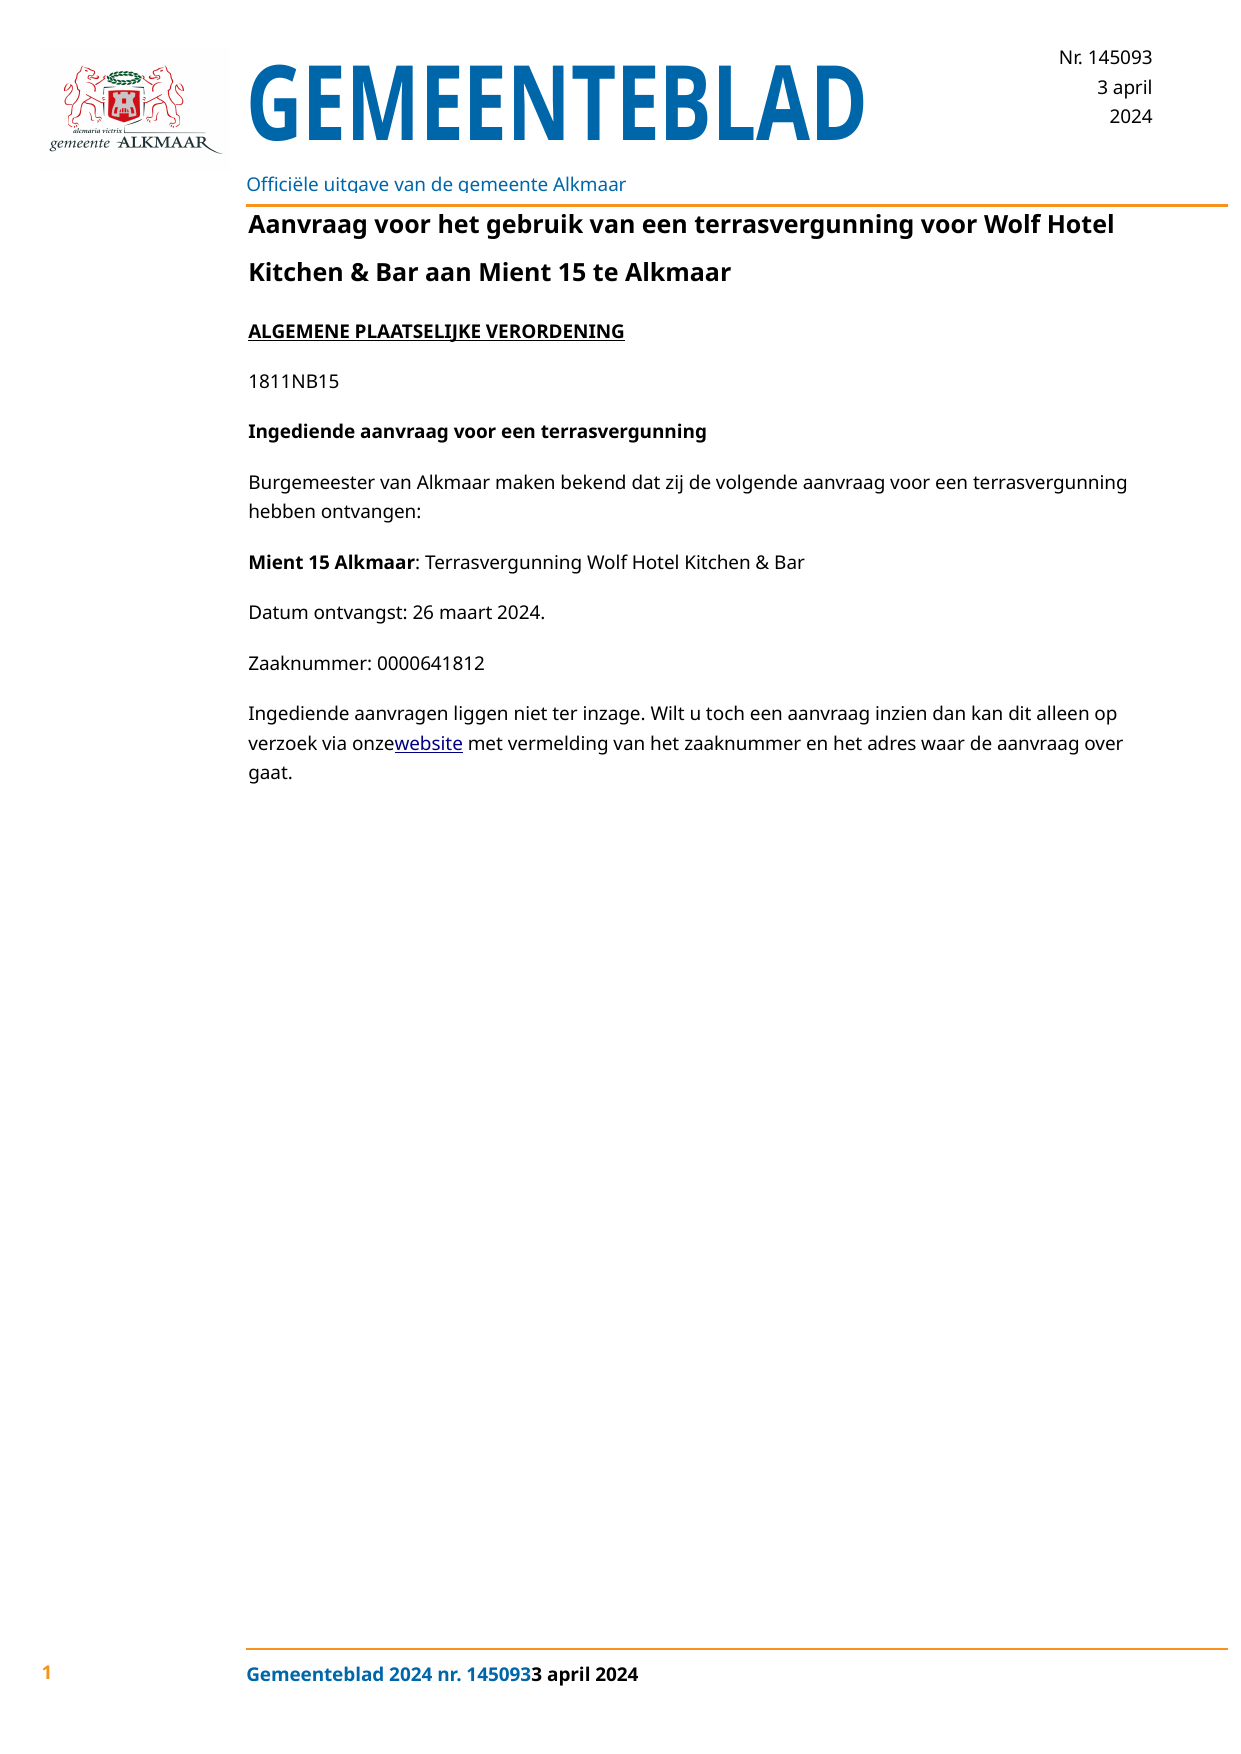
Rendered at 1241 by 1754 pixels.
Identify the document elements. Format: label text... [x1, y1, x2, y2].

text Mient 15 Alkmaar: Terrasvergunning Wolf Hotel Kitchen & Bar [248, 549, 1152, 575]
text Datum ontvangst: 26 maart 2024. [248, 599, 1152, 625]
text Zaaknummer: 0000641812 [248, 650, 1152, 676]
text Ingediende aanvraag voor een terrasvergunning [248, 419, 1152, 444]
text Burgemeester van Alkmaar maken bekend dat zij de volgende aanvraag voor een terrasvergunning hebben ontvangen: [248, 469, 1152, 524]
text Aanvraag voor het gebruik van een terrasvergunning voor Wolf Hotel Kitchen & Bar aan Mient 15 te Alkmaar [248, 207, 1152, 288]
picture [41, 47, 231, 172]
text 1811NB15 [248, 368, 1152, 394]
text ALGEMENE PLAATSELIJKE VERORDENING [248, 318, 1152, 344]
text Ingediende aanvragen liggen niet ter inzage. Wilt u toch een aanvraag inzien dan kan dit alleen op verzoek via onzewebsite met vermelding van het zaaknummer en het adres waar de aanvraag over gaat. [248, 700, 1152, 785]
